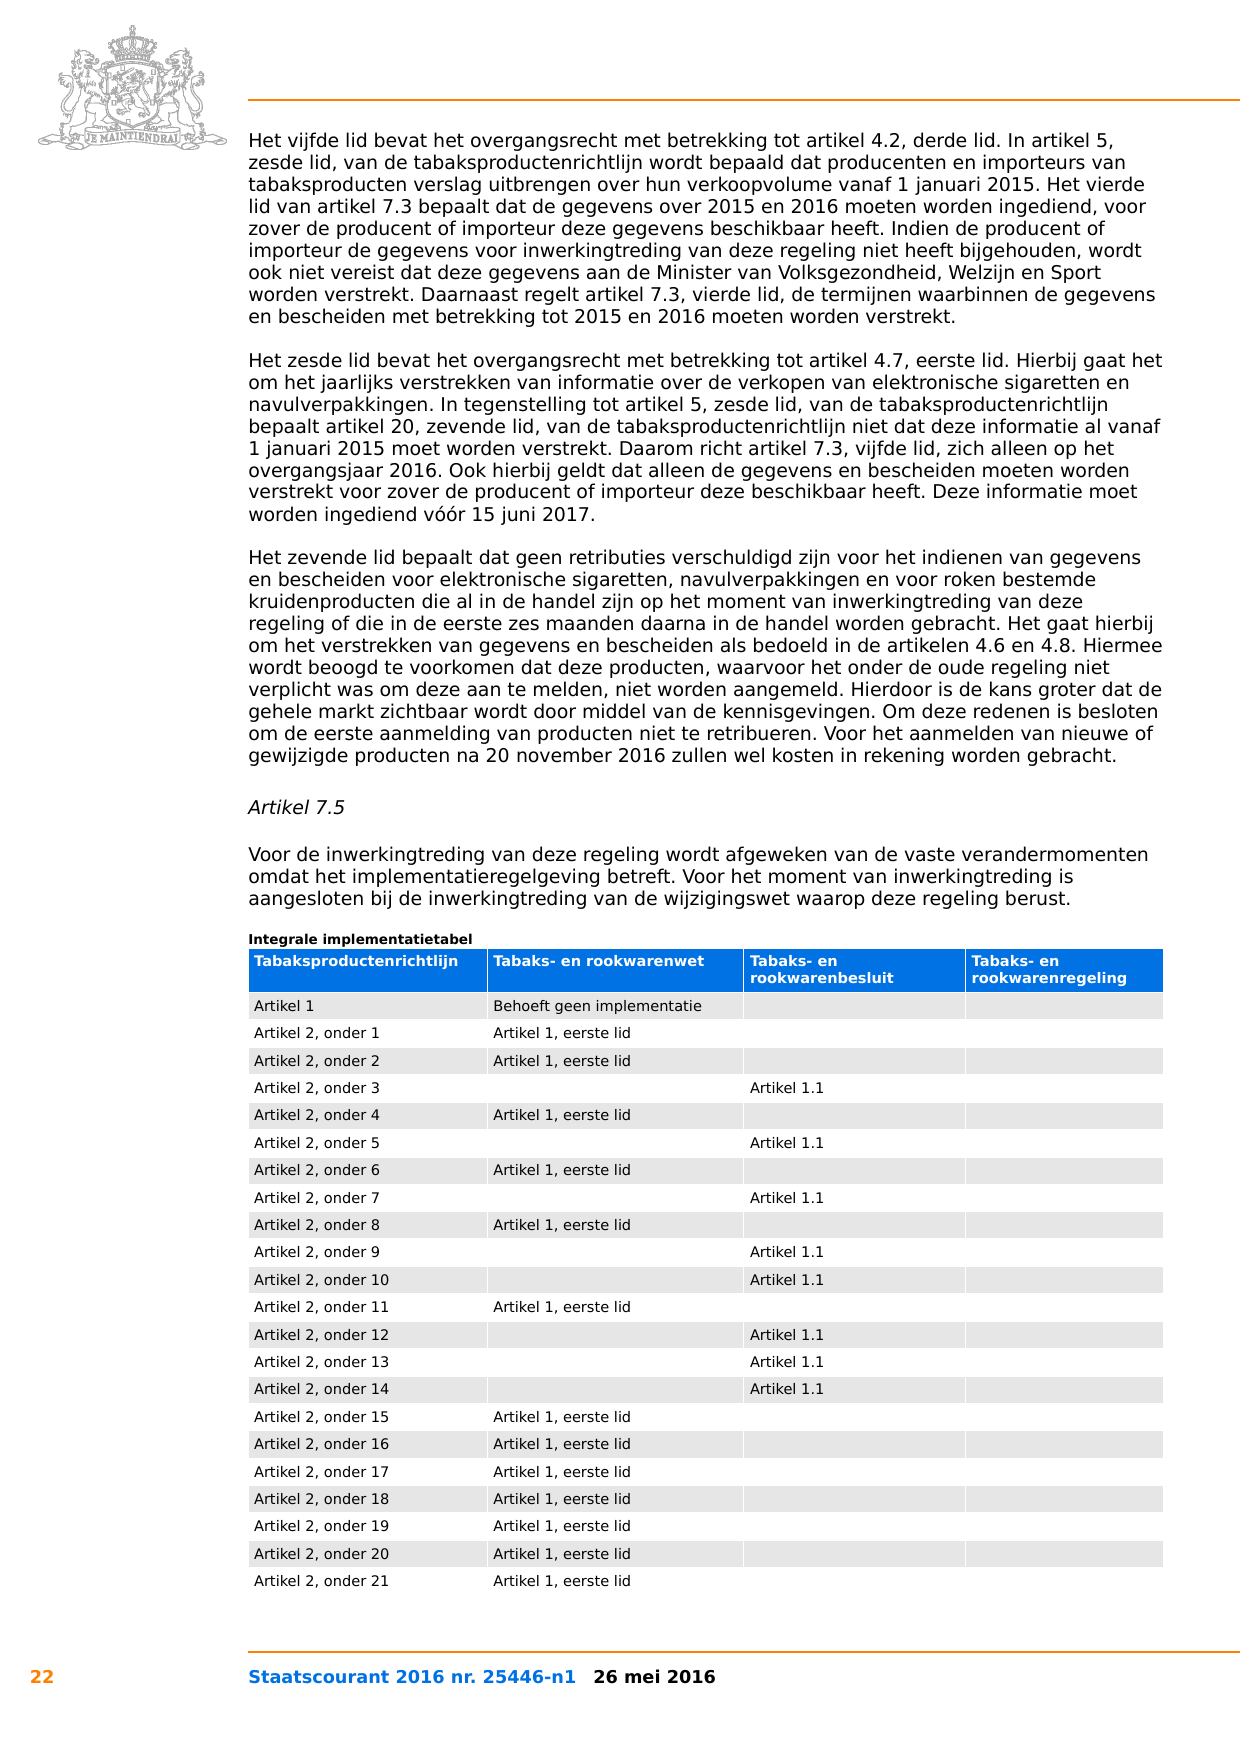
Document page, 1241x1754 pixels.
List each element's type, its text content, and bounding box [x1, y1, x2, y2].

table_cell [744, 1459, 965, 1485]
table_cell Tabaks- en rookwarenwet [488, 949, 743, 992]
table_cell Artikel 1, eerste lid [488, 1158, 743, 1184]
table_cell Artikel 2, onder 2 [249, 1048, 487, 1074]
table_cell [966, 1404, 1163, 1430]
text Het zesde lid bevat het overgangsrecht met betrekking tot artikel 4.7, eerste lid. Hierbij gaat het om het jaarlijks verstrekken van informatie over de verkopen van elektronische sigaretten en navulverpakkingen. In tegenstelling tot artikel 5, zesde lid, van de tabaksproductenrichtlijn bepaalt artikel 20, zevende lid, van de tabaksproductenrichtlijn niet dat deze informatie al vanaf 1 januari 2015 moet worden verstrekt. Daarom richt artikel 7.3, vijfde lid, zich alleen op het overgangsjaar 2016. Ook hierbij geldt dat alleen de gegevens en bescheiden moeten worden verstrekt voor zover de producent of importeur deze beschikbaar heeft. Deze informatie moet worden ingediend vóór 15 juni 2017. [248, 349, 1163, 525]
table_cell [966, 1514, 1163, 1540]
table_cell Artikel 2, onder 9 [249, 1240, 487, 1266]
table_cell [966, 1048, 1163, 1074]
table_cell [966, 1267, 1163, 1293]
table_cell [488, 1377, 743, 1403]
table_cell Tabaksproductenrichtlijn [249, 949, 487, 992]
table_cell Artikel 2, onder 6 [249, 1158, 487, 1184]
table_cell [488, 1075, 743, 1102]
table_cell [966, 1158, 1163, 1184]
table_cell Artikel 1, eerste lid [488, 1103, 743, 1129]
table_cell [966, 1185, 1163, 1211]
table_cell Artikel 1, eerste lid [488, 1431, 743, 1458]
table_cell Behoeft geen implementatie [488, 993, 743, 1019]
text Voor de inwerkingtreding van deze regeling wordt afgeweken van de vaste verandermomenten omdat het implementatieregelgeving betreft. Voor het moment van inwerkingtreding is aangesloten bij de inwerkingtreding van de wijzigingswet waarop deze regeling berust. [248, 844, 1163, 910]
subtitle Artikel 7.5 [248, 797, 1163, 819]
table_cell [966, 1212, 1163, 1238]
table_cell [488, 1130, 743, 1156]
table_cell Artikel 2, onder 16 [249, 1431, 487, 1458]
table_cell Artikel 2, onder 4 [249, 1103, 487, 1129]
table_cell Artikel 2, onder 10 [249, 1267, 487, 1293]
table_cell Artikel 2, onder 3 [249, 1075, 487, 1102]
table_cell [966, 1486, 1163, 1512]
text Het vijfde lid bevat het overgangsrecht met betrekking tot artikel 4.2, derde lid. In artikel 5, zesde lid, van de tabaksproductenrichtlijn wordt bepaald dat producenten en importeurs van tabaksproducten verslag uitbrengen over hun verkoopvolume vanaf 1 januari 2015. Het vierde lid van artikel 7.3 bepaalt dat de gegevens over 2015 en 2016 moeten worden ingediend, voor zover de producent of importeur deze gegevens beschikbaar heeft. Indien de producent of importeur de gegevens voor inwerkingtreding van deze regeling niet heeft bijgehouden, wordt ook niet vereist dat deze gegevens aan de Minister van Volksgezondheid, Welzijn en Sport worden verstrekt. Daarnaast regelt artikel 7.3, vierde lid, de termijnen waarbinnen de gegevens en bescheiden met betrekking tot 2015 en 2016 moeten worden verstrekt. [248, 130, 1163, 328]
table_cell Artikel 1.1 [744, 1267, 965, 1293]
table_cell Artikel 2, onder 20 [249, 1541, 487, 1567]
table_cell [744, 1568, 965, 1595]
table_cell [744, 1103, 965, 1129]
table_cell [744, 1431, 965, 1458]
table_cell [966, 1377, 1163, 1403]
table_cell Artikel 1.1 [744, 1130, 965, 1156]
table_cell Artikel 2, onder 11 [249, 1294, 487, 1321]
table_cell Artikel 2, onder 12 [249, 1322, 487, 1348]
table_cell [744, 993, 965, 1019]
table_header Integrale implementatietabel [248, 932, 1163, 948]
table_cell Artikel 1, eerste lid [488, 1568, 743, 1595]
table_cell Artikel 2, onder 18 [249, 1486, 487, 1512]
table_cell [966, 1322, 1163, 1348]
picture [38, 25, 227, 150]
text Het zevende lid bepaalt dat geen retributies verschuldigd zijn voor het indienen van gegevens en bescheiden voor elektronische sigaretten, navulverpakkingen en voor roken bestemde kruidenproducten die al in de handel zijn op het moment van inwerkingtreding van deze regeling of die in de eerste zes maanden daarna in de handel worden gebracht. Het gaat hierbij om het verstrekken van gegevens en bescheiden als bedoeld in de artikelen 4.6 en 4.8. Hiermee wordt beoogd te voorkomen dat deze producten, waarvoor het onder de oude regeling niet verplicht was om deze aan te melden, niet worden aangemeld. Hierdoor is de kans groter dat de gehele markt zichtbaar wordt door middel van de kennisgevingen. Om deze redenen is besloten om de eerste aanmelding van producten niet te retribueren. Voor het aanmelden van nieuwe of gewijzigde producten na 20 november 2016 zullen wel kosten in rekening worden gebracht. [248, 547, 1163, 767]
table_cell Artikel 2, onder 13 [249, 1349, 487, 1376]
table_cell Artikel 1, eerste lid [488, 1514, 743, 1540]
table_cell [966, 1568, 1163, 1595]
table_cell [966, 1459, 1163, 1485]
table_cell [966, 1294, 1163, 1321]
table_cell [488, 1349, 743, 1376]
table_cell [966, 1431, 1163, 1458]
table_cell Artikel 1 [249, 993, 487, 1019]
table_cell [744, 1486, 965, 1512]
table_cell Artikel 1, eerste lid [488, 1404, 743, 1430]
table_cell Artikel 1, eerste lid [488, 1048, 743, 1074]
table_cell Artikel 2, onder 21 [249, 1568, 487, 1595]
table_cell [744, 1404, 965, 1430]
table_cell Tabaks- en rookwarenbesluit [744, 949, 965, 992]
table_cell [744, 1212, 965, 1238]
table_cell Artikel 2, onder 7 [249, 1185, 487, 1211]
table_cell [966, 1020, 1163, 1047]
table_cell Artikel 1.1 [744, 1185, 965, 1211]
table_cell [488, 1267, 743, 1293]
table_cell [488, 1322, 743, 1348]
table_cell [966, 993, 1163, 1019]
table_cell [744, 1294, 965, 1321]
table_cell [744, 1514, 965, 1540]
table_cell Artikel 2, onder 17 [249, 1459, 487, 1485]
table_cell Artikel 1.1 [744, 1240, 965, 1266]
table_cell Tabaks- en rookwarenregeling [966, 949, 1163, 992]
table_cell Artikel 1.1 [744, 1075, 965, 1102]
table_cell Artikel 2, onder 1 [249, 1020, 487, 1047]
table_cell Artikel 1, eerste lid [488, 1541, 743, 1567]
table_cell [488, 1240, 743, 1266]
table_cell [966, 1130, 1163, 1156]
table_cell Artikel 1, eerste lid [488, 1020, 743, 1047]
table_cell [744, 1158, 965, 1184]
table_cell [488, 1185, 743, 1211]
table_cell [966, 1349, 1163, 1376]
table_cell Artikel 1.1 [744, 1377, 965, 1403]
table_cell [966, 1103, 1163, 1129]
table_cell Artikel 2, onder 19 [249, 1514, 487, 1540]
table_cell [966, 1075, 1163, 1102]
table_cell Artikel 1.1 [744, 1349, 965, 1376]
table_cell [966, 1541, 1163, 1567]
table_cell [966, 1240, 1163, 1266]
table_cell Artikel 2, onder 5 [249, 1130, 487, 1156]
table_cell Artikel 2, onder 8 [249, 1212, 487, 1238]
table_cell [744, 1048, 965, 1074]
table_cell Artikel 1, eerste lid [488, 1486, 743, 1512]
table_cell Artikel 1, eerste lid [488, 1459, 743, 1485]
table_cell Artikel 2, onder 15 [249, 1404, 487, 1430]
table_cell [744, 1541, 965, 1567]
table_cell Artikel 1, eerste lid [488, 1212, 743, 1238]
table_cell [744, 1020, 965, 1047]
table_cell Artikel 1.1 [744, 1322, 965, 1348]
table_cell Artikel 2, onder 14 [249, 1377, 487, 1403]
table_cell Artikel 1, eerste lid [488, 1294, 743, 1321]
